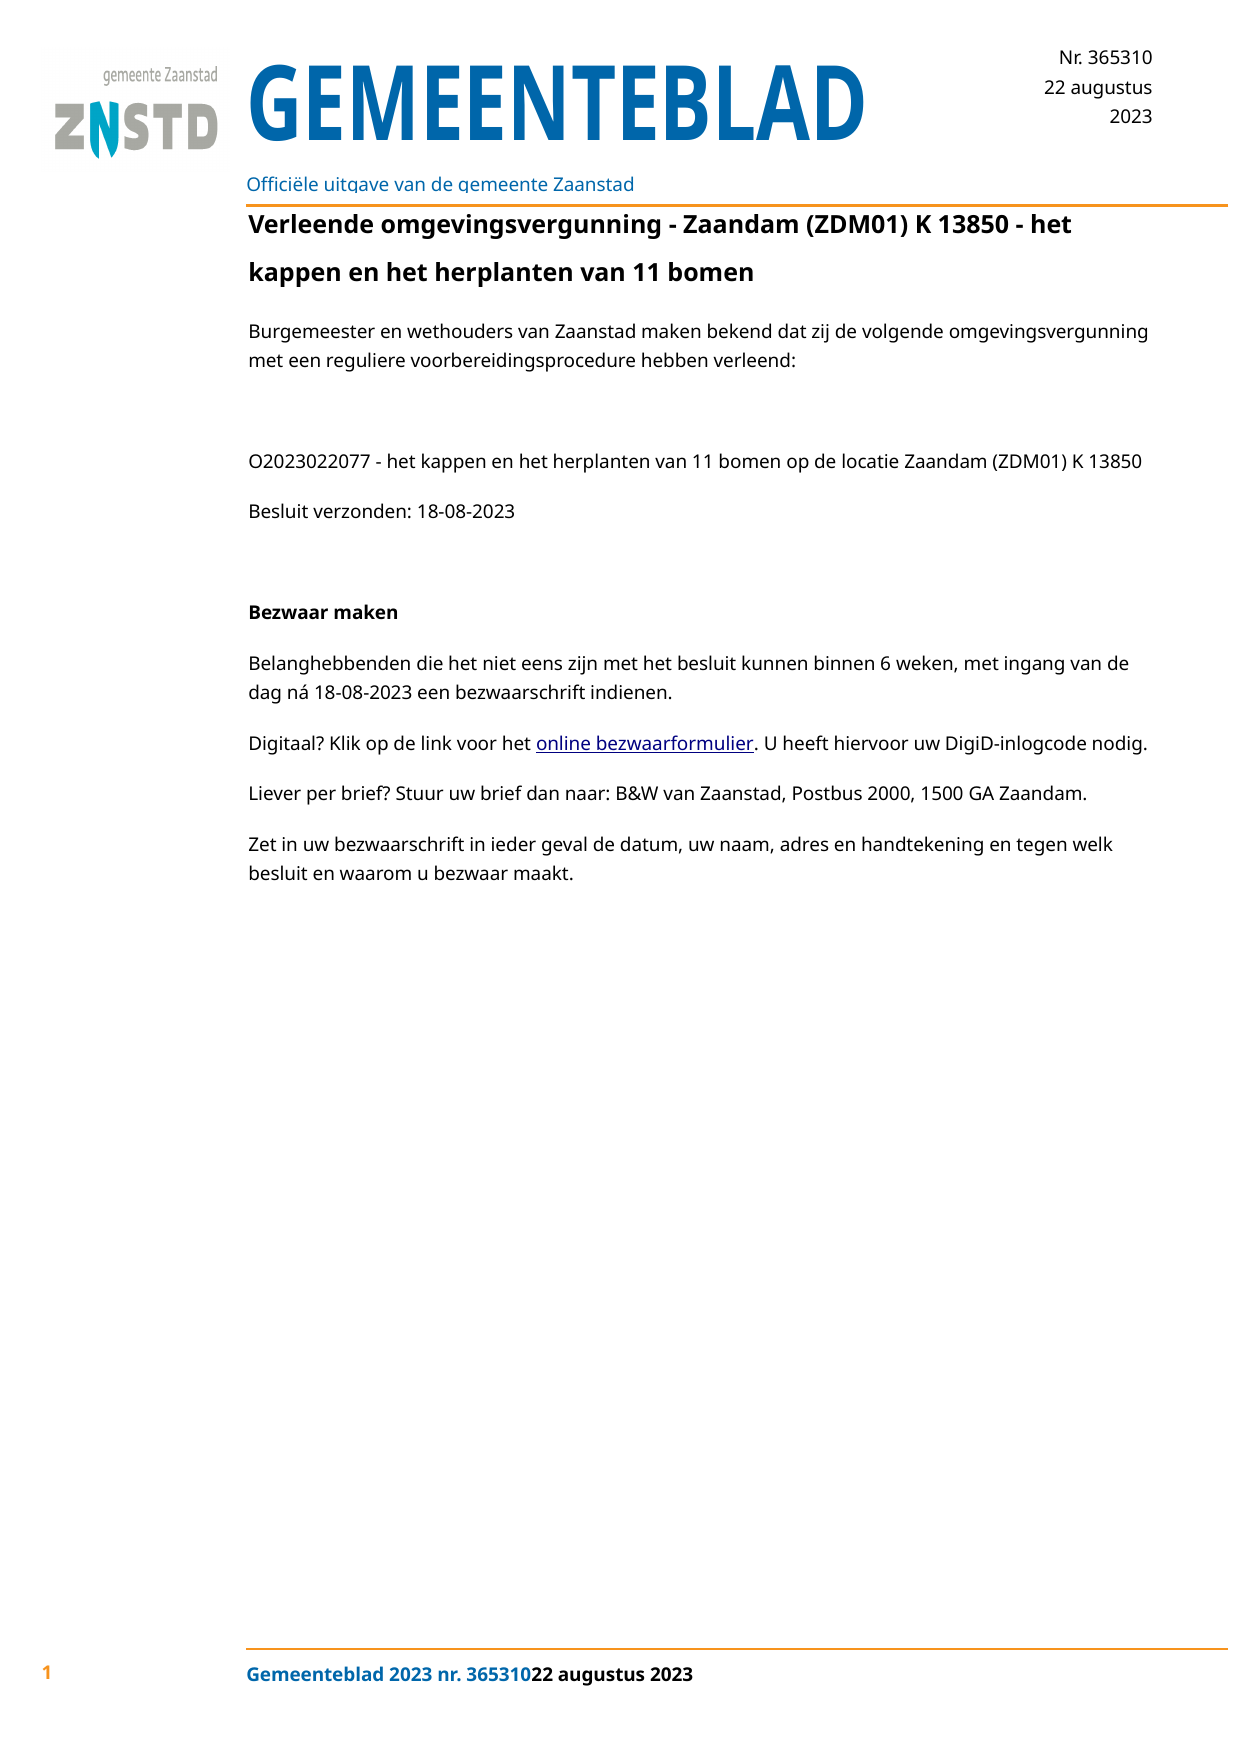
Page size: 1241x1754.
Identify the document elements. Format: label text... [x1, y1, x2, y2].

text Bezwaar maken [248, 599, 1152, 625]
text Liever per brief? Stuur uw brief dan naar: B&W van Zaanstad, Postbus 2000, 1500 GA Zaandam. [248, 780, 1152, 806]
text O2023022077 - het kappen en het herplanten van 11 bomen op de locatie Zaandam (ZDM01) K 13850 [248, 448, 1152, 474]
text Zet in uw bezwaarschrift in ieder geval de datum, uw naam, adres en handtekening en tegen welk besluit en waarom u bezwaar maakt. [248, 831, 1152, 886]
text Belanghebbenden die het niet eens zijn met het besluit kunnen binnen 6 weken, met ingang van de dag ná 18-08-2023 een bezwaarschrift indienen. [248, 650, 1152, 705]
text Burgemeester en wethouders van Zaanstad maken bekend dat zij de volgende omgevingsvergunning met een reguliere voorbereidingsprocedure hebben verleend: [248, 318, 1152, 373]
text Verleende omgevingsvergunning - Zaandam (ZDM01) K 13850 - het kappen en het herplanten van 11 bomen [248, 207, 1152, 288]
text Digitaal? Klik op de link voor het online bezwaarformulier. U heeft hiervoor uw DigiD-inlogcode nodig. [248, 730, 1152, 756]
picture [41, 47, 231, 172]
text Besluit verzonden: 18-08-2023 [248, 499, 1152, 524]
